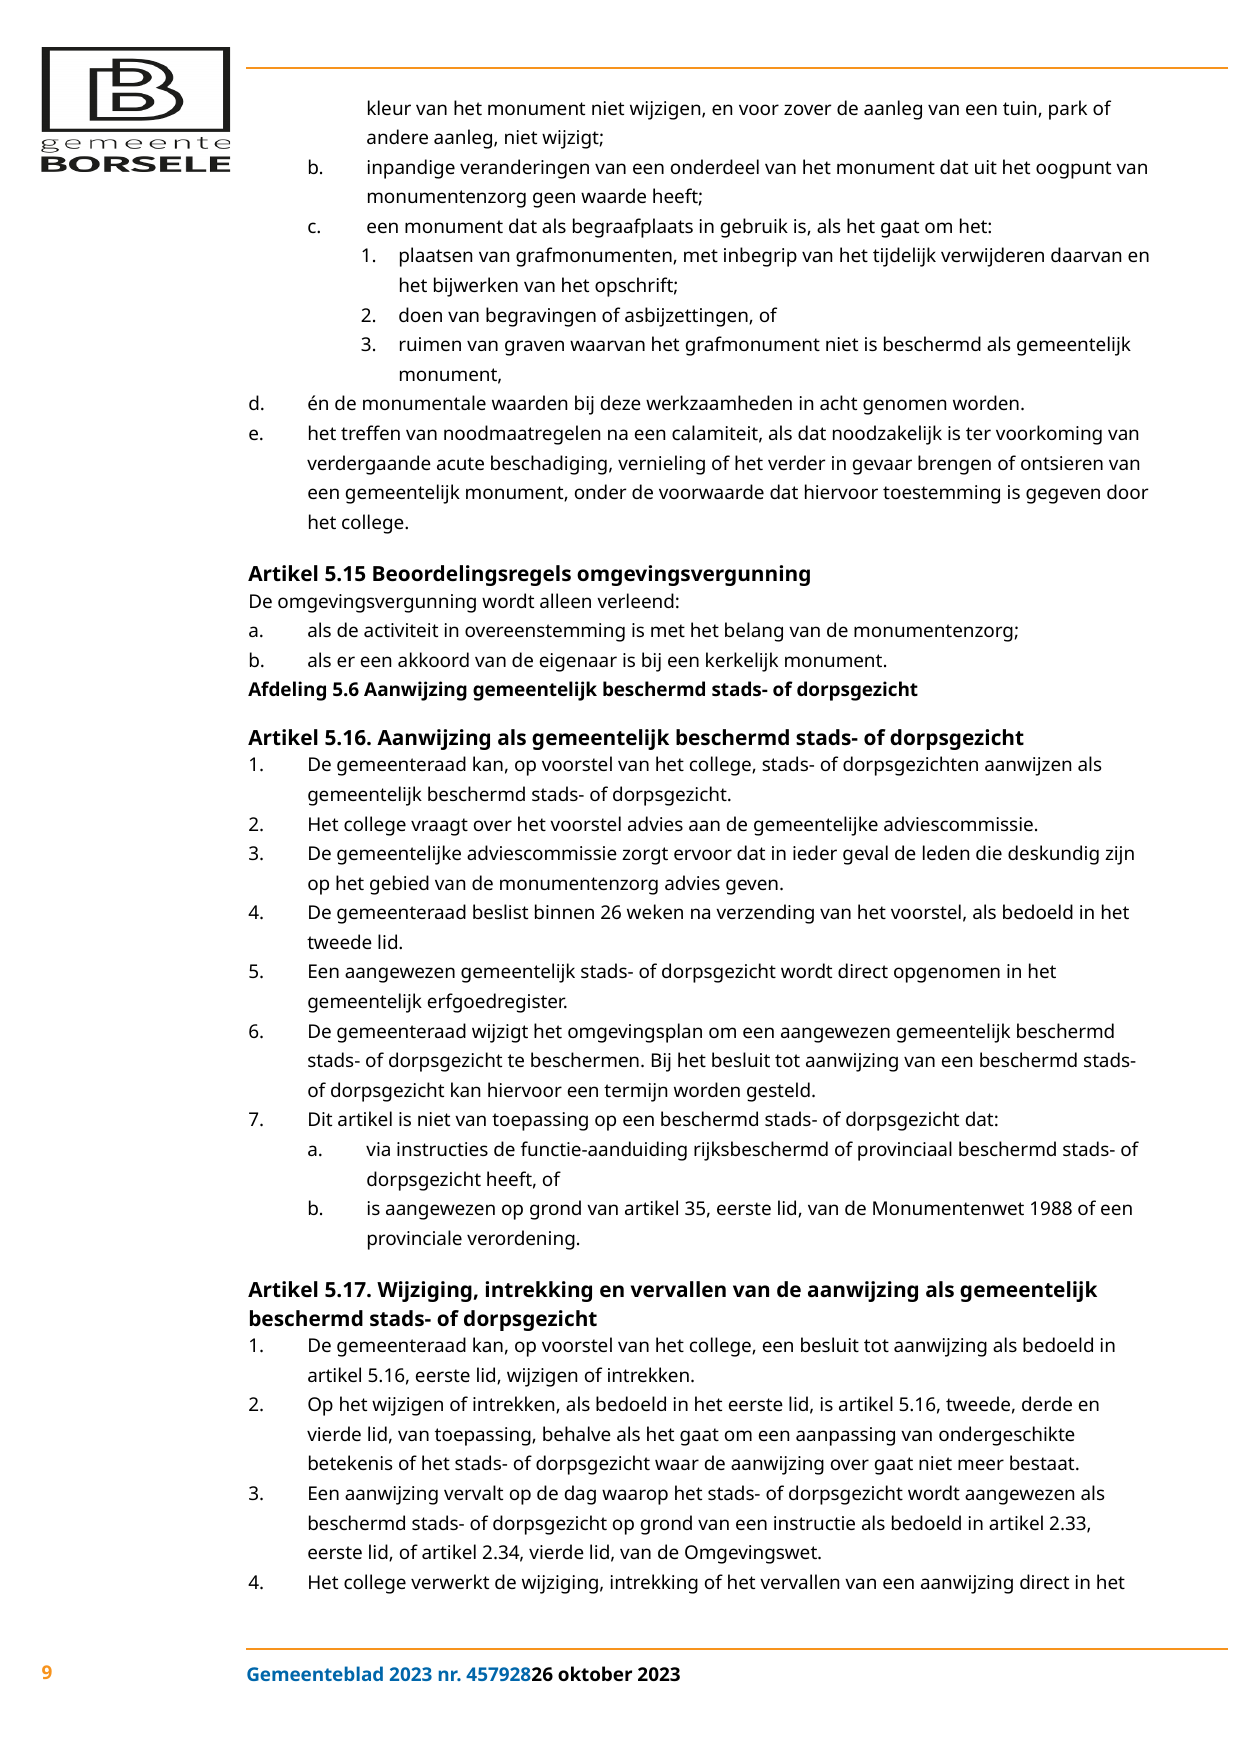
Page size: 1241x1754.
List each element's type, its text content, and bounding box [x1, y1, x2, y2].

list plaatsen van grafmonumenten, met inbegrip van het tijdelijk verwijderen daarvan en het bijwerken van het opschrift; [361, 243, 1152, 298]
list ruimen van graven waarvan het grafmonument niet is beschermd als gemeentelijk monument, [361, 331, 1152, 387]
list inpandige veranderingen van een onderdeel van het monument dat uit het oogpunt van monumentenzorg geen waarde heeft; [307, 154, 1152, 209]
list Het college verwerkt de wijziging, intrekking of het vervallen van een aanwijzing direct in het [248, 1569, 1152, 1594]
text Artikel 5.16. Aanwijzing als gemeentelijk beschermd stads- of dorpsgezicht [248, 723, 1152, 752]
list een monument dat als begraafplaats in gebruik is, als het gaat om het: [307, 213, 1152, 239]
list is aangewezen op grond van artikel 35, eerste lid, van de Monumentenwet 1988 of een provinciale verordening. [307, 1195, 1152, 1251]
text Afdeling 5.6 Aanwijzing gemeentelijk beschermd stads- of dorpsgezicht [248, 677, 1152, 702]
list De gemeenteraad kan, op voorstel van het college, stads- of dorpsgezichten aanwijzen als gemeentelijk beschermd stads- of dorpsgezicht. [248, 752, 1152, 807]
list én de monumentale waarden bij deze werkzaamheden in acht genomen worden. [248, 391, 1152, 416]
text Artikel 5.17. Wijziging, intrekking en vervallen van de aanwijzing als gemeentelijk beschermd stads- of dorpsgezicht [248, 1275, 1152, 1332]
list Een aanwijzing vervalt op de dag waarop het stads- of dorpsgezicht wordt aangewezen als beschermd stads- of dorpsgezicht op grond van een instructie als bedoeld in artikel 2.33, eerste lid, of artikel 2.34, vierde lid, van de Omgevingswet. [248, 1480, 1152, 1565]
list De gemeenteraad wijzigt het omgevingsplan om een aangewezen gemeentelijk beschermd stads- of dorpsgezicht te beschermen. Bij het besluit tot aanwijzing van een beschermd stads- of dorpsgezicht kan hiervoor een termijn worden gesteld. [248, 1018, 1152, 1103]
list Dit artikel is niet van toepassing op een beschermd stads- of dorpsgezicht dat: [248, 1107, 1152, 1132]
list Op het wijzigen of intrekken, als bedoeld in het eerste lid, is artikel 5.16, tweede, derde en vierde lid, van toepassing, behalve als het gaat om een aanpassing van ondergeschikte betekenis of het stads- of dorpsgezicht waar de aanwijzing over gaat niet meer bestaat. [248, 1391, 1152, 1476]
list De gemeenteraad beslist binnen 26 weken na verzending van het voorstel, als bedoeld in het tweede lid. [248, 899, 1152, 955]
list doen van begravingen of asbijzettingen, of [361, 302, 1152, 328]
list als de activiteit in overeenstemming is met het belang van de monumentenzorg; [248, 617, 1152, 643]
picture [41, 47, 231, 172]
list kleur van het monument niet wijzigen, en voor zover de aanleg van een tuin, park of andere aanleg, niet wijzigt; [307, 95, 1152, 150]
text Artikel 5.15 Beoordelingsregels omgevingsvergunning [248, 559, 1152, 588]
list het treffen van noodmaatregelen na een calamiteit, als dat noodzakelijk is ter voorkoming van verdergaande acute beschadiging, vernieling of het verder in gevaar brengen of ontsieren van een gemeentelijk monument, onder de voorwaarde dat hiervoor toestemming is gegeven door het college. [248, 420, 1152, 535]
list Het college vraagt over het voorstel advies aan de gemeentelijke adviescommissie. [248, 811, 1152, 836]
list De gemeentelijke adviescommissie zorgt ervoor dat in ieder geval de leden die deskundig zijn op het gebied van de monumentenzorg advies geven. [248, 840, 1152, 896]
list als er een akkoord van de eigenaar is bij een kerkelijk monument. [248, 647, 1152, 673]
text De omgevingsvergunning wordt alleen verleend: [248, 588, 1152, 613]
list via instructies de functie-aanduiding rijksbeschermd of provinciaal beschermd stads- of dorpsgezicht heeft, of [307, 1136, 1152, 1191]
list De gemeenteraad kan, op voorstel van het college, een besluit tot aanwijzing als bedoeld in artikel 5.16, eerste lid, wijzigen of intrekken. [248, 1332, 1152, 1387]
list Een aangewezen gemeentelijk stads- of dorpsgezicht wordt direct opgenomen in het gemeentelijk erfgoedregister. [248, 959, 1152, 1014]
